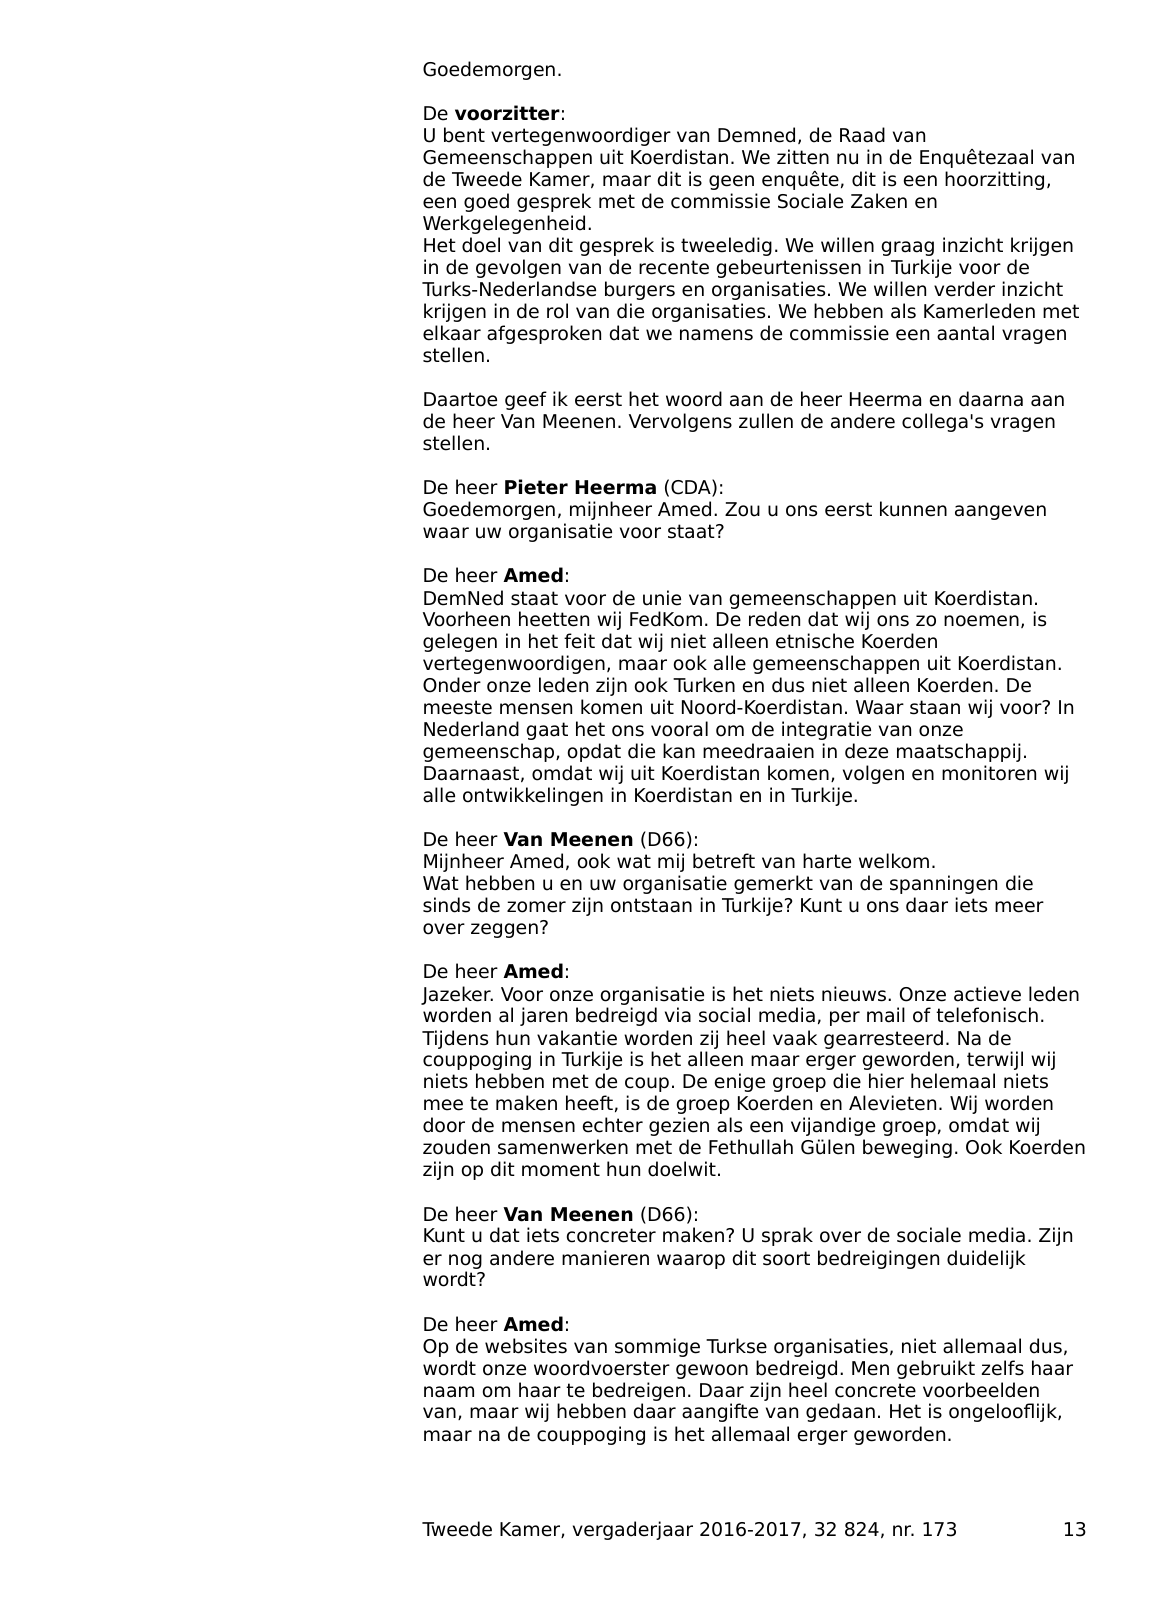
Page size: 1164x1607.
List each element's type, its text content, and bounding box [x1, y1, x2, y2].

text De heer Pieter Heerma (CDA): [422, 477, 1087, 499]
text Op de websites van sommige Turkse organisaties, niet allemaal dus, wordt onze woordvoerster gewoon bedreigd. Men gebruikt zelfs haar naam om haar te bedreigen. Daar zijn heel concrete voorbeelden van, maar wij hebben daar aangifte van gedaan. Het is ongelooflijk, maar na de couppoging is het allemaal erger geworden. [422, 1336, 1087, 1445]
text DemNed staat voor de unie van gemeenschappen uit Koerdistan. Voorheen heetten wij FedKom. De reden dat wij ons zo noemen, is gelegen in het feit dat wij niet alleen etnische Koerden vertegenwoordigen, maar ook alle gemeenschappen uit Koerdistan. Onder onze leden zijn ook Turken en dus niet alleen Koerden. De meeste mensen komen uit Noord-Koerdistan. Waar staan wij voor? In Nederland gaat het ons vooral om de integratie van onze gemeenschap, opdat die kan meedraaien in deze maatschappij. Daarnaast, omdat wij uit Koerdistan komen, volgen en monitoren wij alle ontwikkelingen in Koerdistan en in Turkije. [422, 587, 1087, 807]
text De heer Amed: [422, 961, 1087, 983]
text Wat hebben u en uw organisatie gemerkt van de spanningen die sinds de zomer zijn ontstaan in Turkije? Kunt u ons daar iets meer over zeggen? [422, 873, 1087, 939]
text De heer Amed: [422, 1313, 1087, 1336]
text Goedemorgen. [422, 59, 1087, 81]
text Mijnheer Amed, ook wat mij betreft van harte welkom. [422, 851, 1087, 873]
text De voorzitter: [422, 103, 1087, 125]
text Kunt u dat iets concreter maken? U sprak over de sociale media. Zijn er nog andere manieren waarop dit soort bedreigingen duidelijk wordt? [422, 1225, 1087, 1291]
text De heer Van Meenen (D66): [422, 1203, 1087, 1225]
text De heer Amed: [422, 565, 1087, 587]
text Het doel van dit gesprek is tweeledig. We willen graag inzicht krijgen in de gevolgen van de recente gebeurtenissen in Turkije voor de Turks-Nederlandse burgers en organisaties. We willen verder inzicht krijgen in de rol van die organisaties. We hebben als Kamerleden met elkaar afgesproken dat we namens de commissie een aantal vragen stellen. [422, 235, 1087, 367]
text Daartoe geef ik eerst het woord aan de heer Heerma en daarna aan de heer Van Meenen. Vervolgens zullen de andere collega's vragen stellen. [422, 389, 1087, 455]
text U bent vertegenwoordiger van Demned, de Raad van Gemeenschappen uit Koerdistan. We zitten nu in de Enquêtezaal van de Tweede Kamer, maar dit is geen enquête, dit is een hoorzitting, een goed gesprek met de commissie Sociale Zaken en Werkgelegenheid. [422, 125, 1087, 235]
text Jazeker. Voor onze organisatie is het niets nieuws. Onze actieve leden worden al jaren bedreigd via social media, per mail of telefonisch. Tijdens hun vakantie worden zij heel vaak gearresteerd. Na de couppoging in Turkije is het alleen maar erger geworden, terwijl wij niets hebben met de coup. De enige groep die hier helemaal niets mee te maken heeft, is de groep Koerden en Alevieten. Wij worden door de mensen echter gezien als een vijandige groep, omdat wij zouden samenwerken met de Fethullah Gülen beweging. Ook Koerden zijn op dit moment hun doelwit. [422, 983, 1087, 1181]
text De heer Van Meenen (D66): [422, 829, 1087, 851]
text Goedemorgen, mijnheer Amed. Zou u ons eerst kunnen aangeven waar uw organisatie voor staat? [422, 499, 1087, 543]
